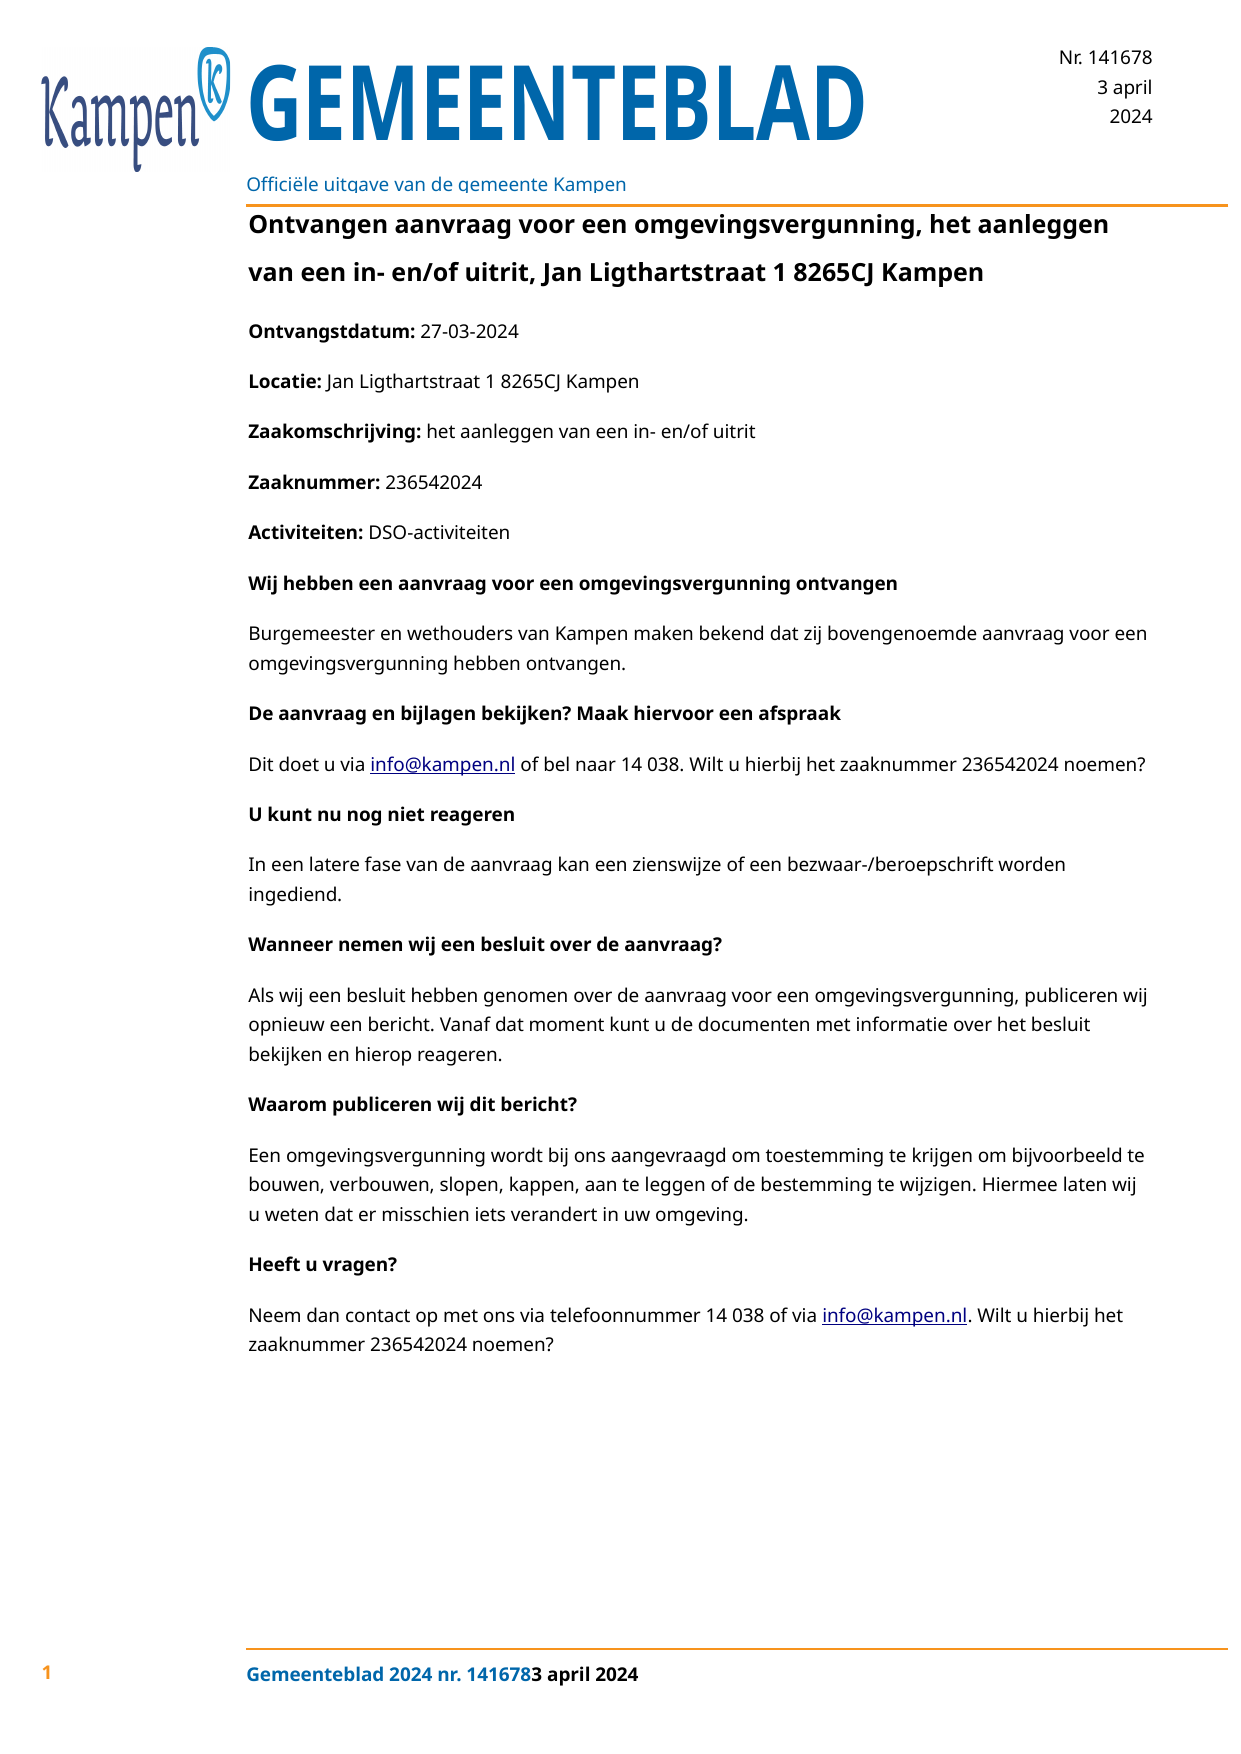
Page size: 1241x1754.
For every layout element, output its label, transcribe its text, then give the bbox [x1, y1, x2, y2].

text U kunt nu nog niet reageren [248, 801, 1152, 827]
text Ontvangen aanvraag voor een omgevingsvergunning, het aanleggen van een in- en/of uitrit, Jan Ligthartstraat 1 8265CJ Kampen [248, 207, 1152, 288]
text Als wij een besluit hebben genomen over de aanvraag voor een omgevingsvergunning, publiceren wij opnieuw een bericht. Vanaf dat moment kunt u de documenten met informatie over het besluit bekijken en hierop reageren. [248, 982, 1152, 1067]
text Activiteiten: DSO-activiteiten [248, 519, 1152, 545]
text In een latere fase van de aanvraag kan een zienswijze of een bezwaar-/beroepschrift worden ingediend. [248, 852, 1152, 907]
text Wij hebben een aanvraag voor een omgevingsvergunning ontvangen [248, 570, 1152, 596]
text Locatie: Jan Ligthartstraat 1 8265CJ Kampen [248, 368, 1152, 394]
text Zaakomschrijving: het aanleggen van een in- en/of uitrit [248, 419, 1152, 444]
text Neem dan contact op met ons via telefoonnummer 14 038 of via info@kampen.nl. Wilt u hierbij het zaaknummer 236542024 noemen? [248, 1302, 1152, 1357]
text Waarom publiceren wij dit bericht? [248, 1092, 1152, 1117]
text Burgemeester en wethouders van Kampen maken bekend dat zij bovengenoemde aanvraag voor een omgevingsvergunning hebben ontvangen. [248, 620, 1152, 676]
text Heeft u vragen? [248, 1252, 1152, 1277]
text De aanvraag en bijlagen bekijken? Maak hiervoor een afspraak [248, 700, 1152, 726]
picture [41, 47, 231, 172]
text Wanneer nemen wij een besluit over de aanvraag? [248, 932, 1152, 957]
text Ontvangstdatum: 27-03-2024 [248, 318, 1152, 344]
text Een omgevingsvergunning wordt bij ons aangevraagd om toestemming te krijgen om bijvoorbeeld te bouwen, verbouwen, slopen, kappen, aan te leggen of de bestemming te wijzigen. Hiermee laten wij u weten dat er misschien iets verandert in uw omgeving. [248, 1142, 1152, 1227]
text Dit doet u via info@kampen.nl of bel naar 14 038. Wilt u hierbij het zaaknummer 236542024 noemen? [248, 751, 1152, 777]
text Zaaknummer: 236542024 [248, 469, 1152, 495]
